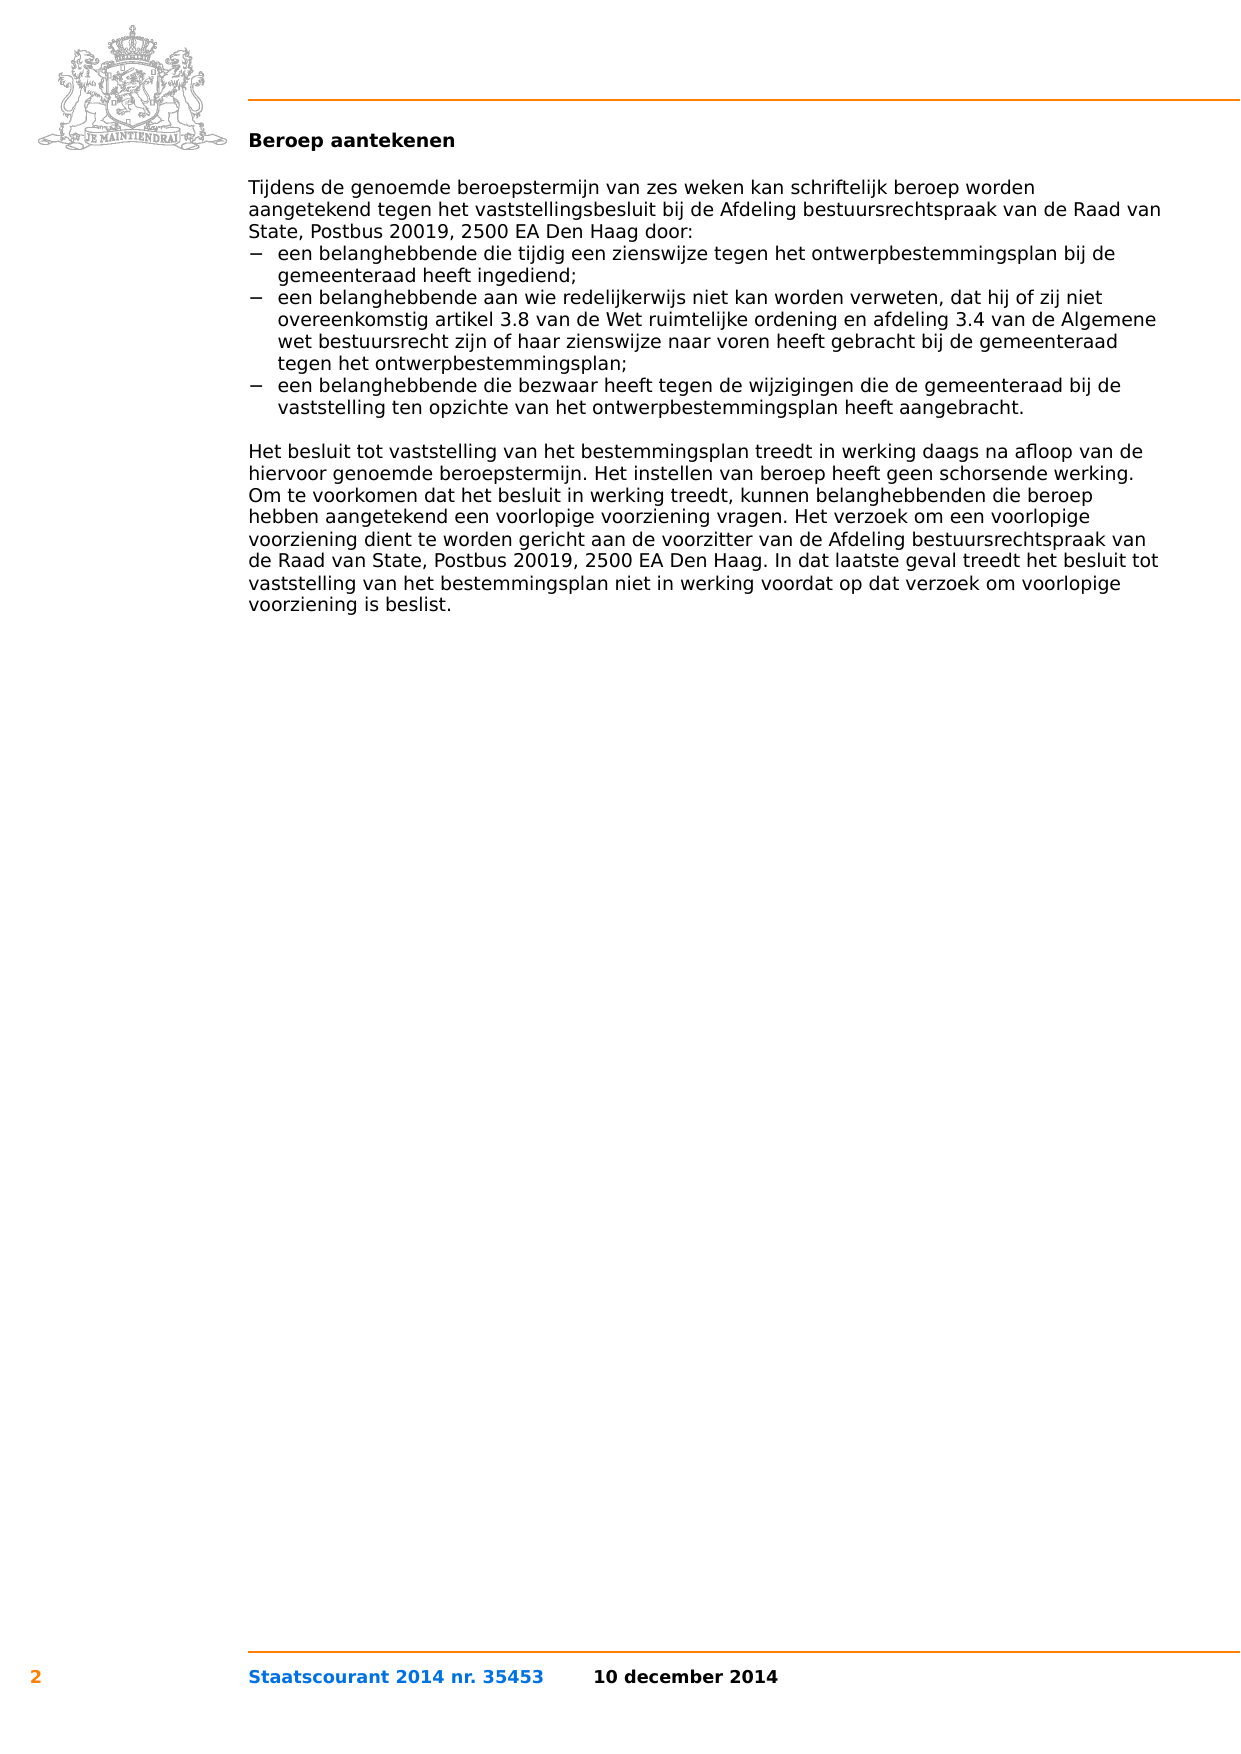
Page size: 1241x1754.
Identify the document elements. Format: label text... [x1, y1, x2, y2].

text − een belanghebbende die bezwaar heeft tegen de wijzigingen die de gemeenteraad bij de vaststelling ten opzichte van het ontwerpbestemmingsplan heeft aangebracht. [248, 375, 1163, 419]
subtitle Beroep aantekenen [248, 130, 1163, 152]
text − een belanghebbende aan wie redelijkerwijs niet kan worden verweten, dat hij of zij niet overeenkomstig artikel 3.8 van de Wet ruimtelijke ordening en afdeling 3.4 van de Algemene wet bestuursrecht zijn of haar zienswijze naar voren heeft gebracht bij de gemeenteraad tegen het ontwerpbestemmingsplan; [248, 287, 1163, 375]
text Tijdens de genoemde beroepstermijn van zes weken kan schriftelijk beroep worden aangetekend tegen het vaststellingsbesluit bij de Afdeling bestuursrechtspraak van de Raad van State, Postbus 20019, 2500 EA Den Haag door: [248, 177, 1163, 243]
text Het besluit tot vaststelling van het bestemmingsplan treedt in werking daags na afloop van de hiervoor genoemde beroepstermijn. Het instellen van beroep heeft geen schorsende werking. Om te voorkomen dat het besluit in werking treedt, kunnen belanghebbenden die beroep hebben aangetekend een voorlopige voorziening vragen. Het verzoek om een voorlopige voorziening dient te worden gericht aan de voorzitter van de Afdeling bestuursrechtspraak van de Raad van State, Postbus 20019, 2500 EA Den Haag. In dat laatste geval treedt het besluit tot vaststelling van het bestemmingsplan niet in werking voordat op dat verzoek om voorlopige voorziening is beslist. [248, 441, 1163, 616]
picture [38, 25, 227, 150]
text − een belanghebbende die tijdig een zienswijze tegen het ontwerpbestemmingsplan bij de gemeenteraad heeft ingediend; [248, 243, 1163, 287]
